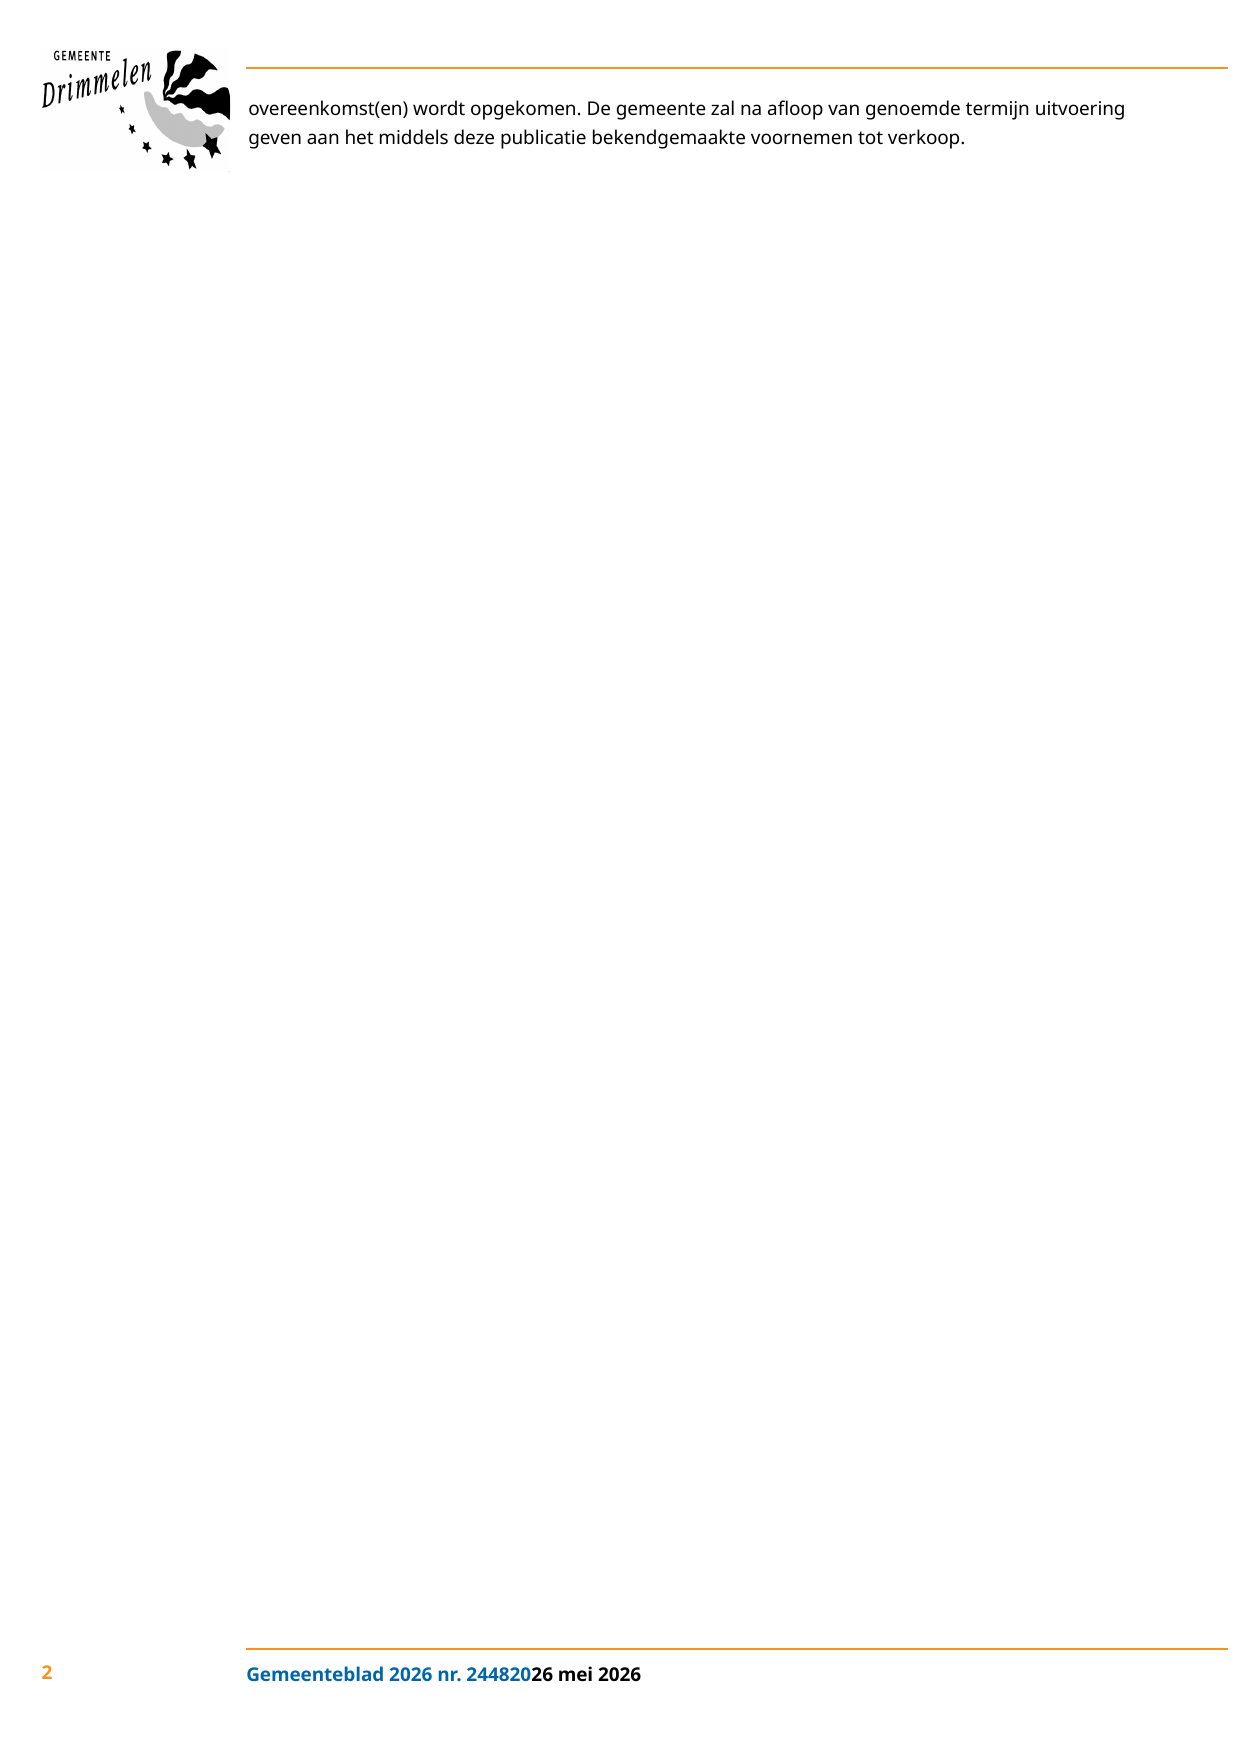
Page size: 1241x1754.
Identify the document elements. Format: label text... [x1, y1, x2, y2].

picture [41, 47, 231, 172]
text overeenkomst(en) wordt opgekomen. De gemeente zal na afloop van genoemde termijn uitvoering geven aan het middels deze publicatie bekendgemaakte voornemen tot verkoop. [248, 95, 1152, 150]
